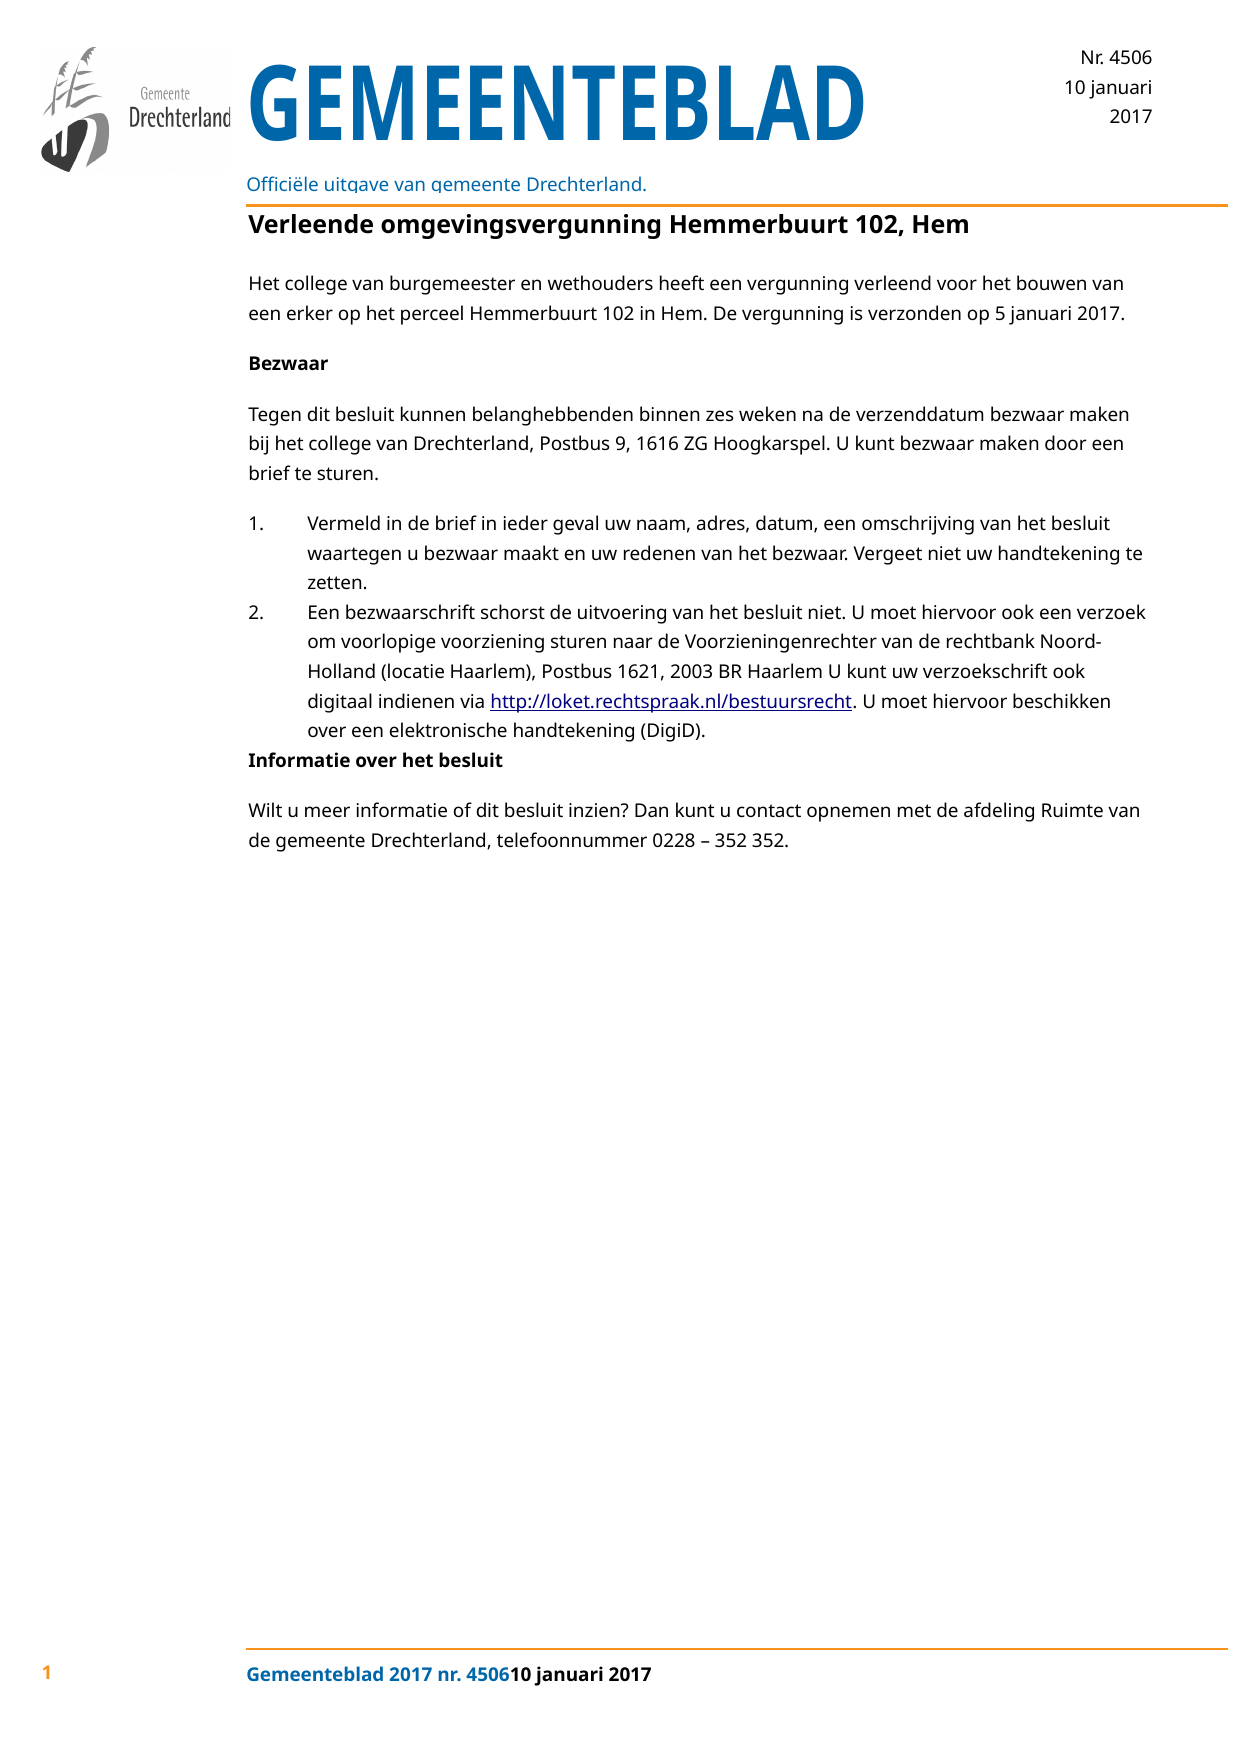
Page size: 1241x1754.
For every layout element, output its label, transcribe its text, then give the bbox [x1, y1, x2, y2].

text Verleende omgevingsvergunning Hemmerbuurt 102, Hem [248, 207, 1152, 241]
text Het college van burgemeester en wethouders heeft een vergunning verleend voor het bouwen van een erker op het perceel Hemmerbuurt 102 in Hem. De vergunning is verzonden op 5 januari 2017. [248, 270, 1152, 326]
list Een bezwaarschrift schorst de uitvoering van het besluit niet. U moet hiervoor ook een verzoek om voorlopige voorziening sturen naar de Voorzieningenrechter van de rechtbank Noord-Holland (locatie Haarlem), Postbus 1621, 2003 BR Haarlem U kunt uw verzoekschrift ook digitaal indienen via http://loket.rechtspraak.nl/bestuursrecht. U moet hiervoor beschikken over een elektronische handtekening (DigiD). [248, 599, 1152, 743]
text Wilt u meer informatie of dit besluit inzien? Dan kunt u contact opnemen met de afdeling Ruimte van de gemeente Drechterland, telefoonnummer 0228 – 352 352. [248, 797, 1152, 853]
picture [41, 47, 231, 172]
text Informatie over het besluit [248, 747, 1152, 773]
list Vermeld in de brief in ieder geval uw naam, adres, datum, een omschrijving van het besluit waartegen u bezwaar maakt en uw redenen van het bezwaar. Vergeet niet uw handtekening te zetten. [248, 510, 1152, 595]
text Tegen dit besluit kunnen belanghebbenden binnen zes weken na de verzenddatum bezwaar maken bij het college van Drechterland, Postbus 9, 1616 ZG Hoogkarspel. U kunt bezwaar maken door een brief te sturen. [248, 401, 1152, 486]
text Bezwaar [248, 350, 1152, 376]
